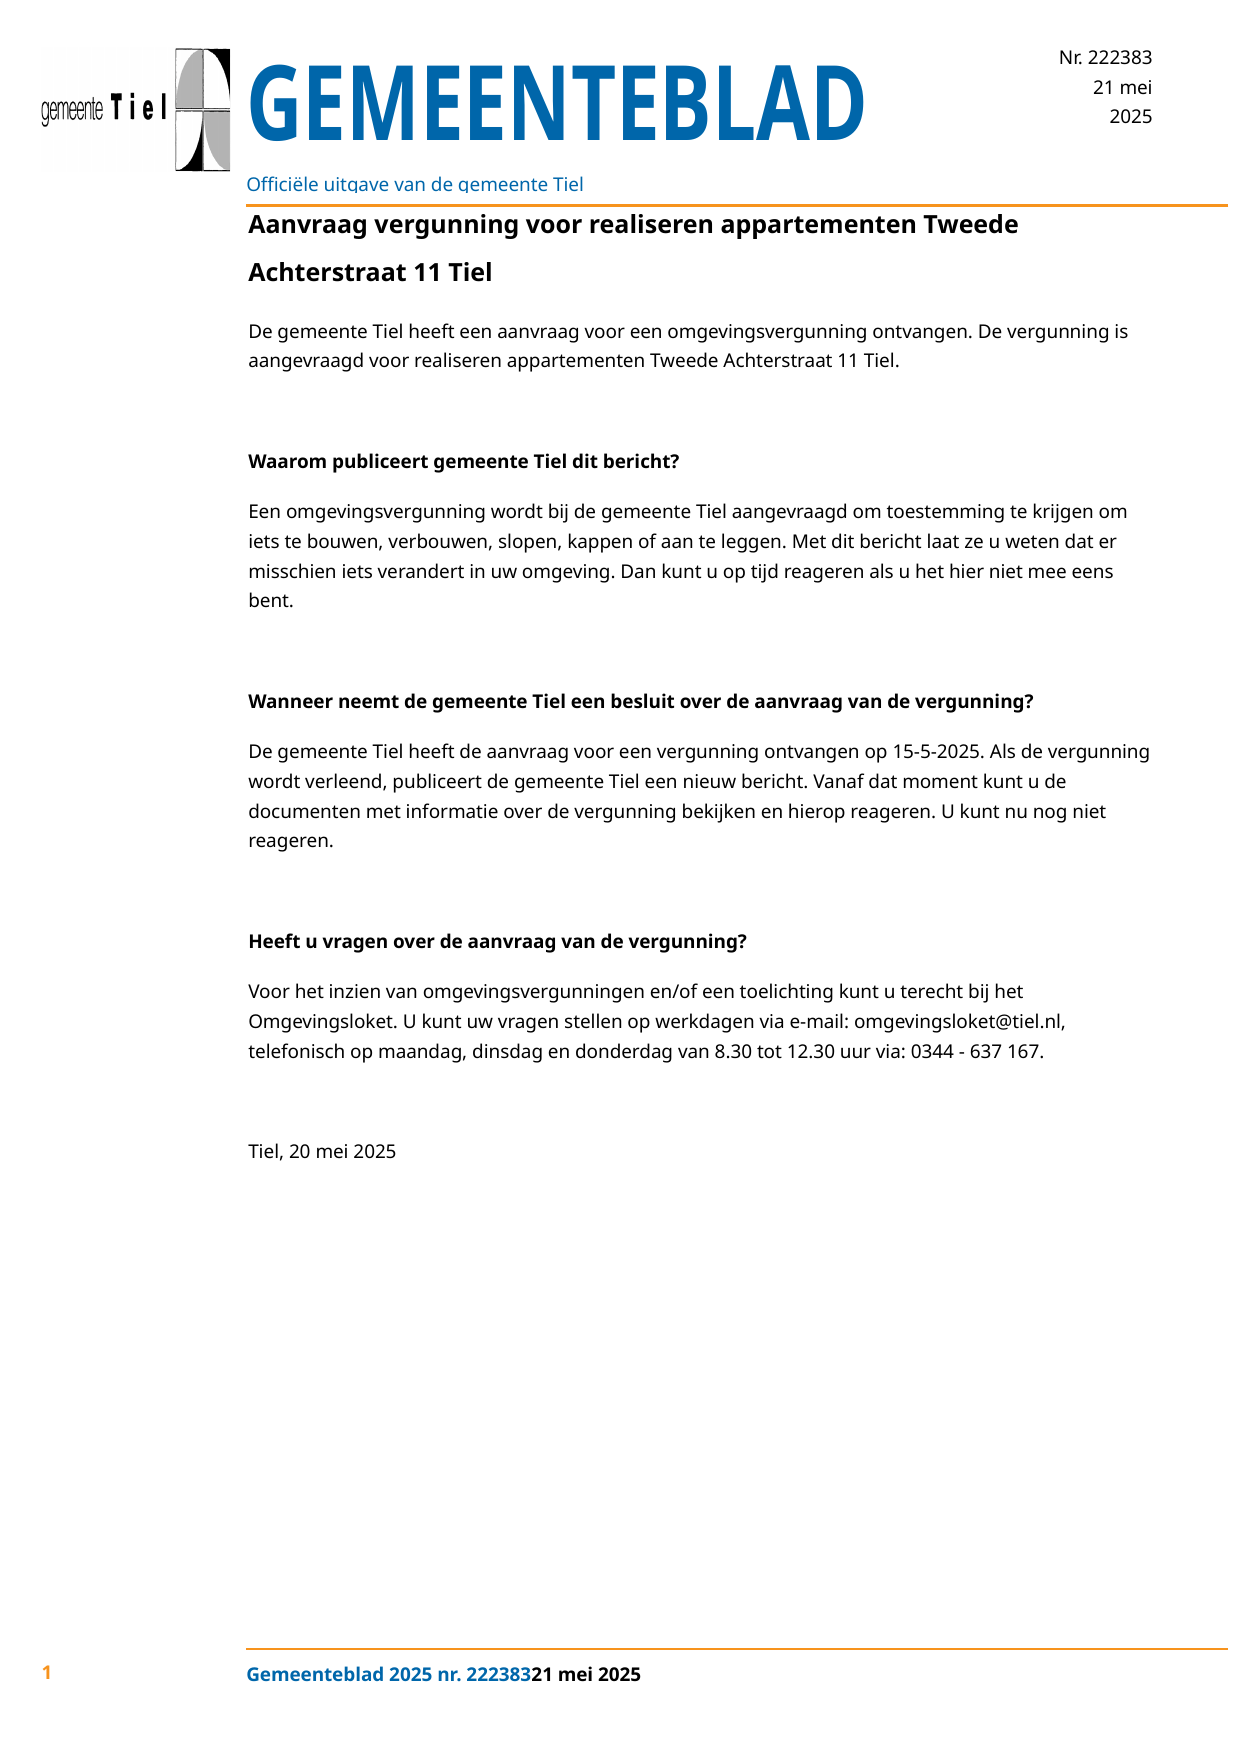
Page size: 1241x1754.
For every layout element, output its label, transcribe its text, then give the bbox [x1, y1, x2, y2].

text Voor het inzien van omgevingsvergunningen en/of een toelichting kunt u terecht bij het Omgevingsloket. U kunt uw vragen stellen op werkdagen via e-mail: omgevingsloket@tiel.nl, telefonisch op maandag, dinsdag en donderdag van 8.30 tot 12.30 uur via: 0344 - 637 167. [248, 979, 1152, 1064]
text De gemeente Tiel heeft de aanvraag voor een vergunning ontvangen op 15-5-2025. Als de vergunning wordt verleend, publiceert de gemeente Tiel een nieuw bericht. Vanaf dat moment kunt u de documenten met informatie over de vergunning bekijken en hierop reageren. U kunt nu nog niet reageren. [248, 739, 1152, 853]
text Heeft u vragen over de aanvraag van de vergunning? [248, 928, 1152, 954]
text De gemeente Tiel heeft een aanvraag voor een omgevingsvergunning ontvangen. De vergunning is aangevraagd voor realiseren appartementen Tweede Achterstraat 11 Tiel. [248, 318, 1152, 373]
text Een omgevingsvergunning wordt bij de gemeente Tiel aangevraagd om toestemming te krijgen om iets te bouwen, verbouwen, slopen, kappen of aan te leggen. Met dit bericht laat ze u weten dat er misschien iets verandert in uw omgeving. Dan kunt u op tijd reageren als u het hier niet mee eens bent. [248, 499, 1152, 613]
picture [41, 47, 231, 172]
text Aanvraag vergunning voor realiseren appartementen Tweede Achterstraat 11 Tiel [248, 207, 1152, 288]
text Waarom publiceert gemeente Tiel dit bericht? [248, 448, 1152, 474]
text Wanneer neemt de gemeente Tiel een besluit over de aanvraag van de vergunning? [248, 688, 1152, 714]
text Tiel, 20 mei 2025 [248, 1139, 1152, 1164]
